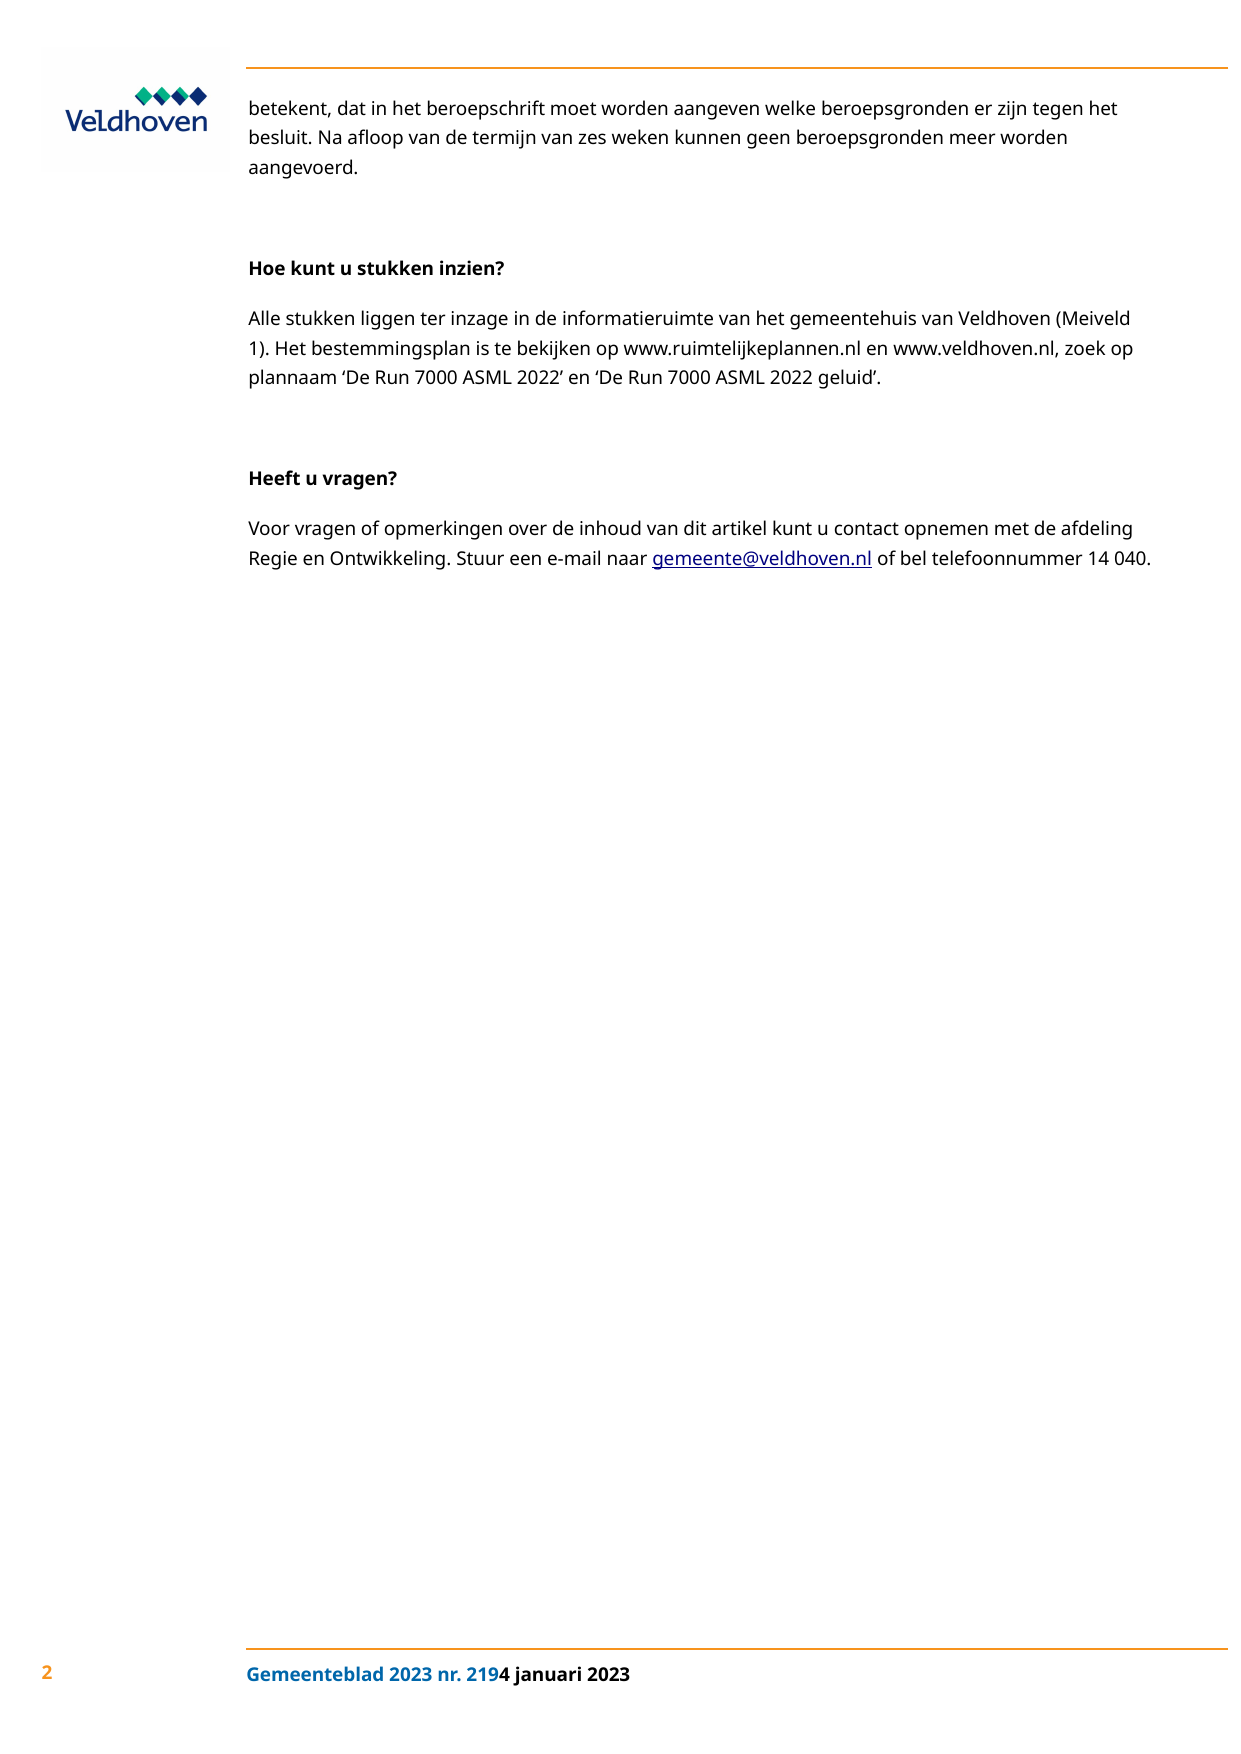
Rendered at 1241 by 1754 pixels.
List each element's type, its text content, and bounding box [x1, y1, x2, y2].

picture [41, 47, 231, 172]
text Hoe kunt u stukken inzien? [248, 255, 1152, 281]
text Heeft u vragen? [248, 465, 1152, 491]
text Alle stukken liggen ter inzage in de informatieruimte van het gemeentehuis van Veldhoven (Meiveld 1). Het bestemmingsplan is te bekijken op www.ruimtelijkeplannen.nl en www.veldhoven.nl, zoek op plannaam ‘De Run 7000 ASML 2022’ en ‘De Run 7000 ASML 2022 geluid’. [248, 305, 1152, 390]
text Voor vragen of opmerkingen over de inhoud van dit artikel kunt u contact opnemen met de afdeling Regie en Ontwikkeling. Stuur een e-mail naar gemeente@veldhoven.nl of bel telefoonnummer 14 040. [248, 516, 1152, 571]
text betekent, dat in het beroepschrift moet worden aangeven welke beroepsgronden er zijn tegen het besluit. Na afloop van de termijn van zes weken kunnen geen beroepsgronden meer worden aangevoerd. [248, 95, 1152, 180]
